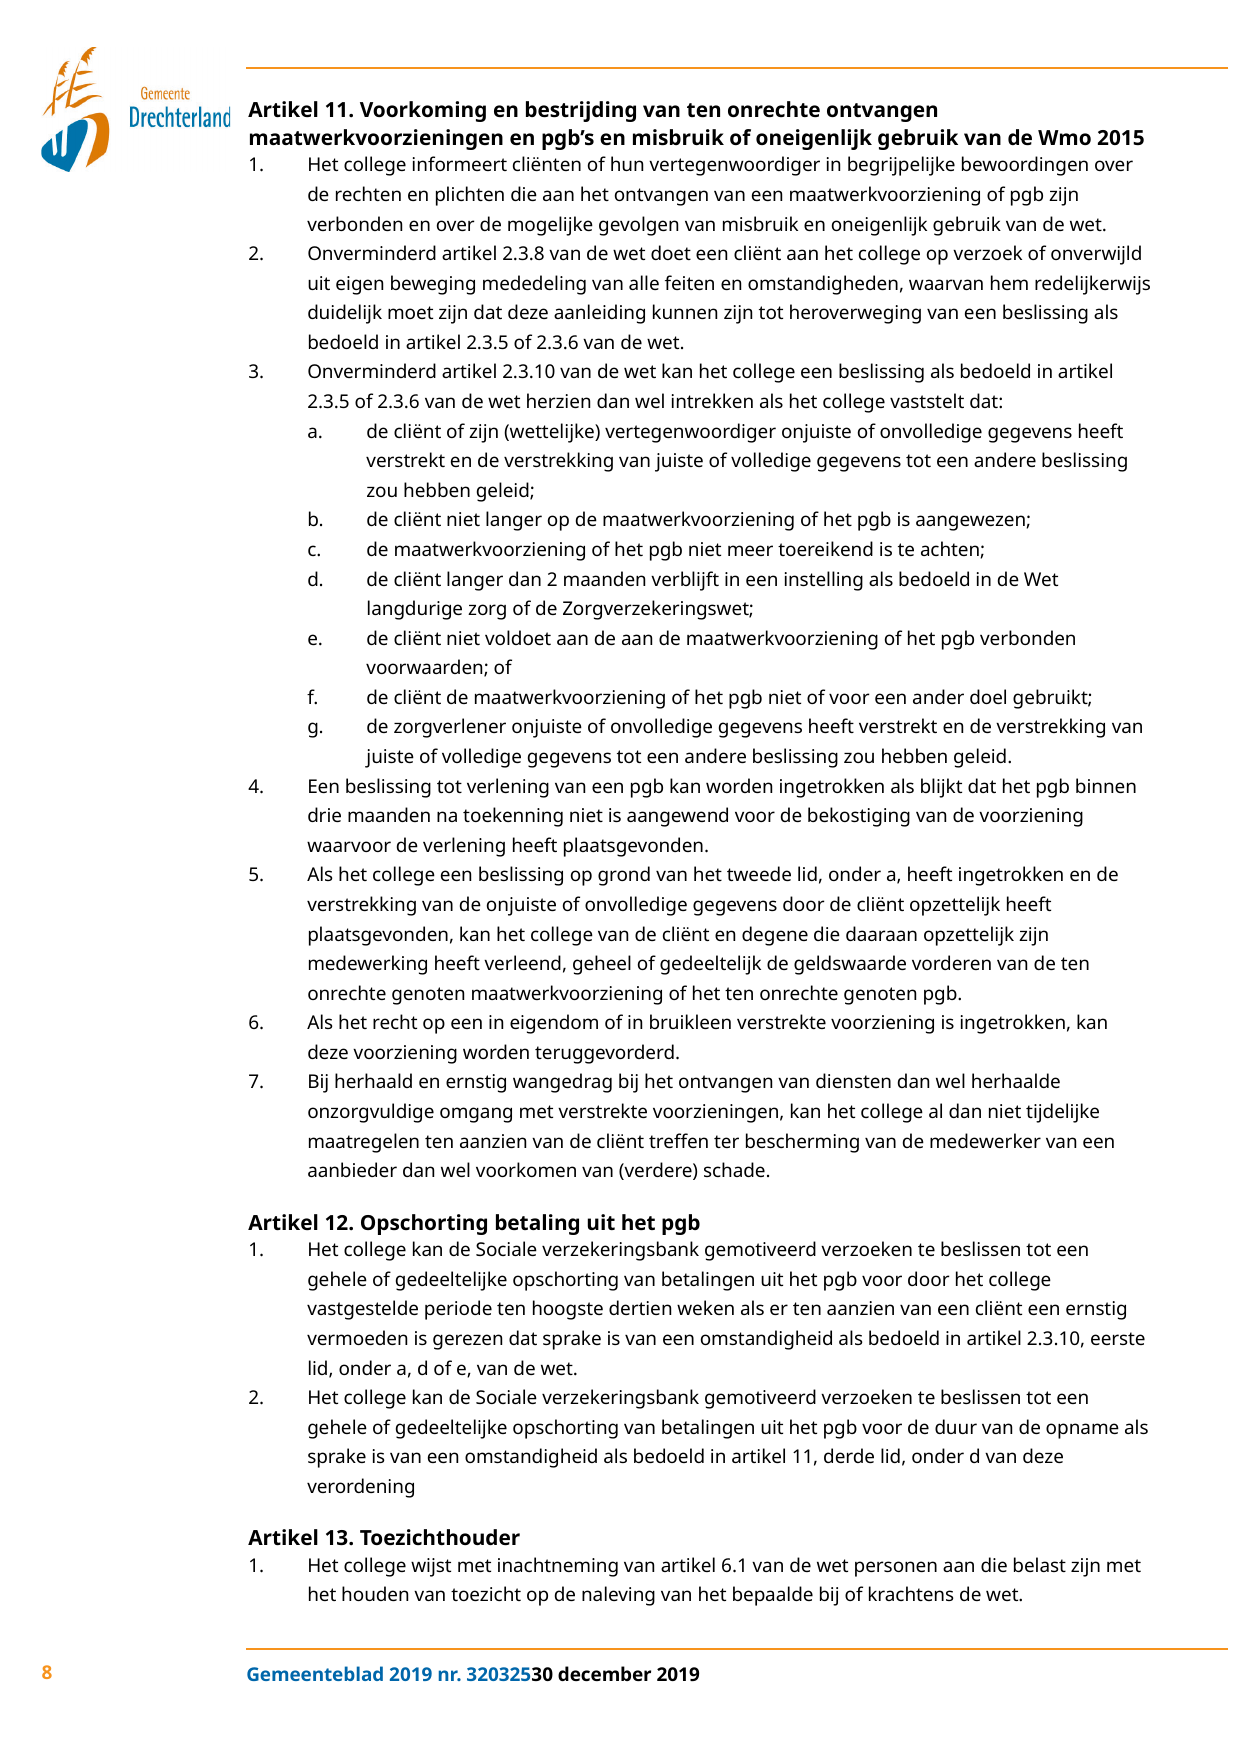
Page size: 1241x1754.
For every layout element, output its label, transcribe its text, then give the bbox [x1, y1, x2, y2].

text Artikel 13. Toezichthouder [248, 1523, 1152, 1552]
list Onverminderd artikel 2.3.8 van de wet doet een cliënt aan het college op verzoek of onverwijld uit eigen beweging mededeling van alle feiten en omstandigheden, waarvan hem redelijkerwijs duidelijk moet zijn dat deze aanleiding kunnen zijn tot heroverweging van een beslissing als bedoeld in artikel 2.3.5 of 2.3.6 van de wet. [248, 240, 1152, 355]
list Bij herhaald en ernstig wangedrag bij het ontvangen van diensten dan wel herhaalde onzorgvuldige omgang met verstrekte voorzieningen, kan het college al dan niet tijdelijke maatregelen ten aanzien van de cliënt treffen ter bescherming van de medewerker van een aanbieder dan wel voorkomen van (verdere) schade. [248, 1069, 1152, 1183]
list Onverminderd artikel 2.3.10 van de wet kan het college een beslissing als bedoeld in artikel 2.3.5 of 2.3.6 van de wet herzien dan wel intrekken als het college vaststelt dat: [248, 359, 1152, 414]
list Als het recht op een in eigendom of in bruikleen verstrekte voorziening is ingetrokken, kan deze voorziening worden teruggevorderd. [248, 1009, 1152, 1065]
list de zorgverlener onjuiste of onvolledige gegevens heeft verstrekt en de verstrekking van juiste of volledige gegevens tot een andere beslissing zou hebben geleid. [307, 714, 1152, 769]
list Als het college een beslissing op grond van het tweede lid, onder a, heeft ingetrokken en de verstrekking van de onjuiste of onvolledige gegevens door de cliënt opzettelijk heeft plaatsgevonden, kan het college van de cliënt en degene die daaraan opzettelijk zijn medewerking heeft verleend, geheel of gedeeltelijk de geldswaarde vorderen van de ten onrechte genoten maatwerkvoorziening of het ten onrechte genoten pgb. [248, 862, 1152, 1006]
list de maatwerkvoorziening of het pgb niet meer toereikend is te achten; [307, 536, 1152, 562]
list de cliënt niet langer op de maatwerkvoorziening of het pgb is aangewezen; [307, 507, 1152, 532]
text Artikel 12. Opschorting betaling uit het pgb [248, 1208, 1152, 1236]
list Het college kan de Sociale verzekeringsbank gemotiveerd verzoeken te beslissen tot een gehele of gedeeltelijke opschorting van betalingen uit het pgb voor door het college vastgestelde periode ten hoogste dertien weken als er ten aanzien van een cliënt een ernstig vermoeden is gerezen dat sprake is van een omstandigheid als bedoeld in artikel 2.3.10, eerste lid, onder a, d of e, van de wet. [248, 1236, 1152, 1380]
list de cliënt de maatwerkvoorziening of het pgb niet of voor een ander doel gebruikt; [307, 684, 1152, 710]
list Een beslissing tot verlening van een pgb kan worden ingetrokken als blijkt dat het pgb binnen drie maanden na toekenning niet is aangewend voor de bekostiging van de voorziening waarvoor de verlening heeft plaatsgevonden. [248, 773, 1152, 858]
list de cliënt of zijn (wettelijke) vertegenwoordiger onjuiste of onvolledige gegevens heeft verstrekt en de verstrekking van juiste of volledige gegevens tot een andere beslissing zou hebben geleid; [307, 418, 1152, 503]
list de cliënt niet voldoet aan de aan de maatwerkvoorziening of het pgb verbonden voorwaarden; of [307, 625, 1152, 680]
list Het college informeert cliënten of hun vertegenwoordiger in begrijpelijke bewoordingen over de rechten en plichten die aan het ontvangen van een maatwerkvoorziening of pgb zijn verbonden en over de mogelijke gevolgen van misbruik en oneigenlijk gebruik van de wet. [248, 152, 1152, 237]
list de cliënt langer dan 2 maanden verblijft in een instelling als bedoeld in de Wet langdurige zorg of de Zorgverzekeringswet; [307, 566, 1152, 621]
picture [226, 115, 231, 124]
picture [41, 158, 64, 172]
list Het college wijst met inachtneming van artikel 6.1 van de wet personen aan die belast zijn met het houden van toezicht op de naleving van het bepaalde bij of krachtens de wet. [248, 1552, 1152, 1607]
list Het college kan de Sociale verzekeringsbank gemotiveerd verzoeken te beslissen tot een gehele of gedeeltelijke opschorting van betalingen uit het pgb voor de duur van de opname als sprake is van een omstandigheid als bedoeld in artikel 11, derde lid, onder d van deze verordening [248, 1384, 1152, 1499]
text Artikel 11. Voorkoming en bestrijding van ten onrechte ontvangen maatwerkvoorzieningen en pgb’s en misbruik of oneigenlijk gebruik van de Wmo 2015 [248, 95, 1152, 152]
picture [41, 47, 231, 172]
